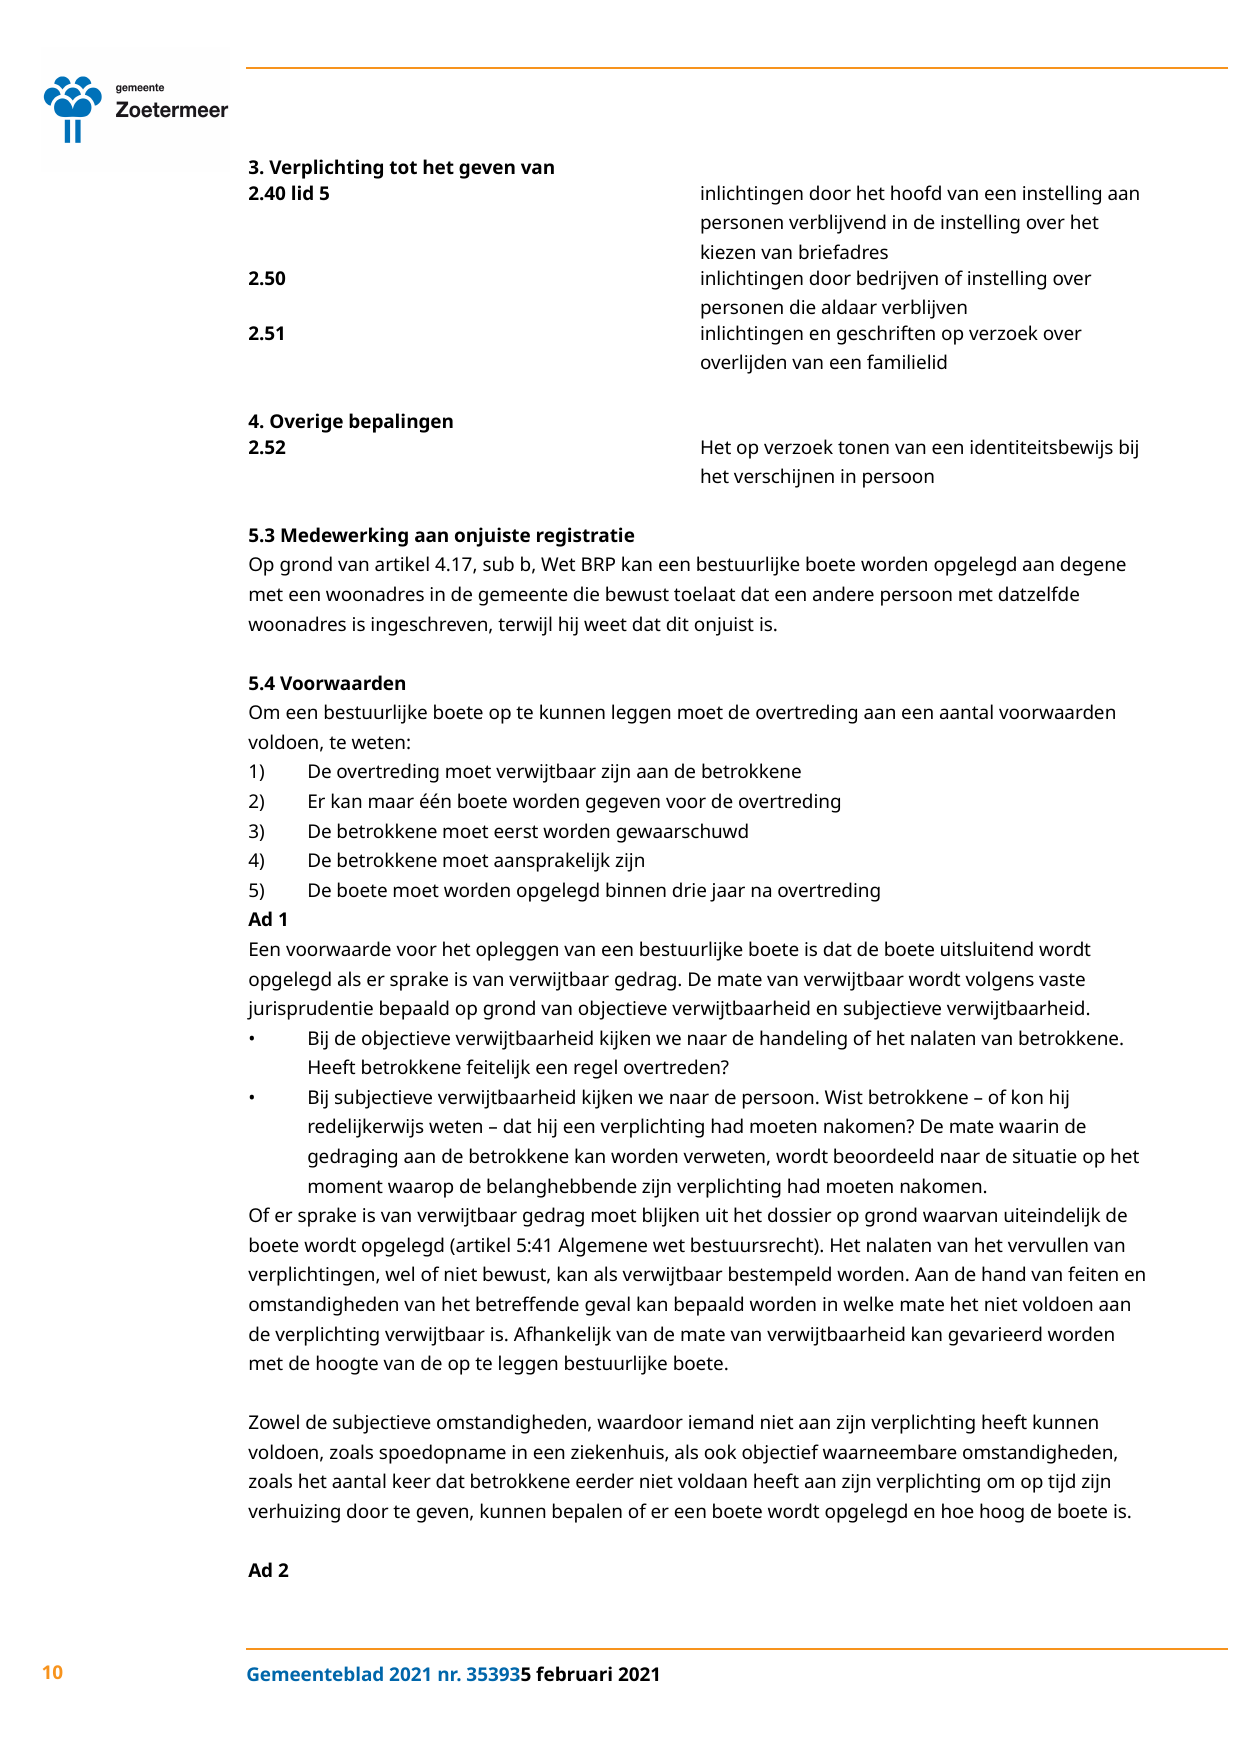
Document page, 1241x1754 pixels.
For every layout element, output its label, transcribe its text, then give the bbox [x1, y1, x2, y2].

list De betrokkene moet aansprakelijk zijn [248, 847, 1152, 873]
text 5.4 Voorwaarden [248, 670, 1152, 696]
text Ad 1 [248, 907, 1152, 932]
picture [41, 47, 231, 172]
table_header 4. Overige bepalingen [248, 408, 1152, 434]
table_cell inlichtingen door het hoofd van een instelling aan personen verblijvend in de instelling over het kiezen van briefadres [700, 180, 1152, 265]
list Er kan maar één boete worden gegeven voor de overtreding [248, 788, 1152, 814]
list De boete moet worden opgelegd binnen drie jaar na overtreding [248, 877, 1152, 903]
table_header 3. Verplichting tot het geven van [248, 154, 1152, 180]
list De overtreding moet verwijtbaar zijn aan de betrokkene [248, 759, 1152, 784]
text Ad 2 [248, 1557, 1152, 1583]
table_cell 2.51 [248, 320, 700, 375]
table_cell 2.52 [248, 434, 700, 489]
table_cell inlichtingen en geschriften op verzoek over overlijden van een familielid [700, 320, 1152, 375]
text Een voorwaarde voor het opleggen van een bestuurlijke boete is dat de boete uitsluitend wordt opgelegd als er sprake is van verwijtbaar gedrag. De mate van verwijtbaar wordt volgens vaste jurisprudentie bepaald op grond van objectieve verwijtbaarheid en subjectieve verwijtbaarheid. [248, 936, 1152, 1021]
table_cell 2.50 [248, 265, 700, 320]
list Bij de objectieve verwijtbaarheid kijken we naar de handeling of het nalaten van betrokkene. Heeft betrokkene feitelijk een regel overtreden? [248, 1025, 1152, 1080]
table_cell inlichtingen door bedrijven of instelling over personen die aldaar verblijven [700, 265, 1152, 320]
table_cell Het op verzoek tonen van een identiteitsbewijs bij het verschijnen in persoon [700, 434, 1152, 489]
list De betrokkene moet eerst worden gewaarschuwd [248, 818, 1152, 844]
text 5.3 Medewerking aan onjuiste registratie [248, 522, 1152, 548]
table_cell 2.40 lid 5 [248, 180, 700, 265]
list Bij subjectieve verwijtbaarheid kijken we naar de persoon. Wist betrokkene – of kon hij redelijkerwijs weten – dat hij een verplichting had moeten nakomen? De mate waarin de gedraging aan de betrokkene kan worden verweten, wordt beoordeeld naar de situatie op het moment waarop de belanghebbende zijn verplichting had moeten nakomen. [248, 1084, 1152, 1199]
text Zowel de subjectieve omstandigheden, waardoor iemand niet aan zijn verplichting heeft kunnen voldoen, zoals spoedopname in een ziekenhuis, als ook objectief waarneembare omstandigheden, zoals het aantal keer dat betrokkene eerder niet voldaan heeft aan zijn verplichting om op tijd zijn verhuizing door te geven, kunnen bepalen of er een boete wordt opgelegd en hoe hoog de boete is. [248, 1409, 1152, 1524]
text Om een bestuurlijke boete op te kunnen leggen moet de overtreding aan een aantal voorwaarden voldoen, te weten: [248, 699, 1152, 755]
text Op grond van artikel 4.17, sub b, Wet BRP kan een bestuurlijke boete worden opgelegd aan degene met een woonadres in de gemeente die bewust toelaat dat een andere persoon met datzelfde woonadres is ingeschreven, terwijl hij weet dat dit onjuist is. [248, 552, 1152, 637]
text Of er sprake is van verwijtbaar gedrag moet blijken uit het dossier op grond waarvan uiteindelijk de boete wordt opgelegd (artikel 5:41 Algemene wet bestuursrecht). Het nalaten van het vervullen van verplichtingen, wel of niet bewust, kan als verwijtbaar bestempeld worden. Aan de hand van feiten en omstandigheden van het betreffende geval kan bepaald worden in welke mate het niet voldoen aan de verplichting verwijtbaar is. Afhankelijk van de mate van verwijtbaarheid kan gevarieerd worden met de hoogte van de op te leggen bestuurlijke boete. [248, 1202, 1152, 1376]
